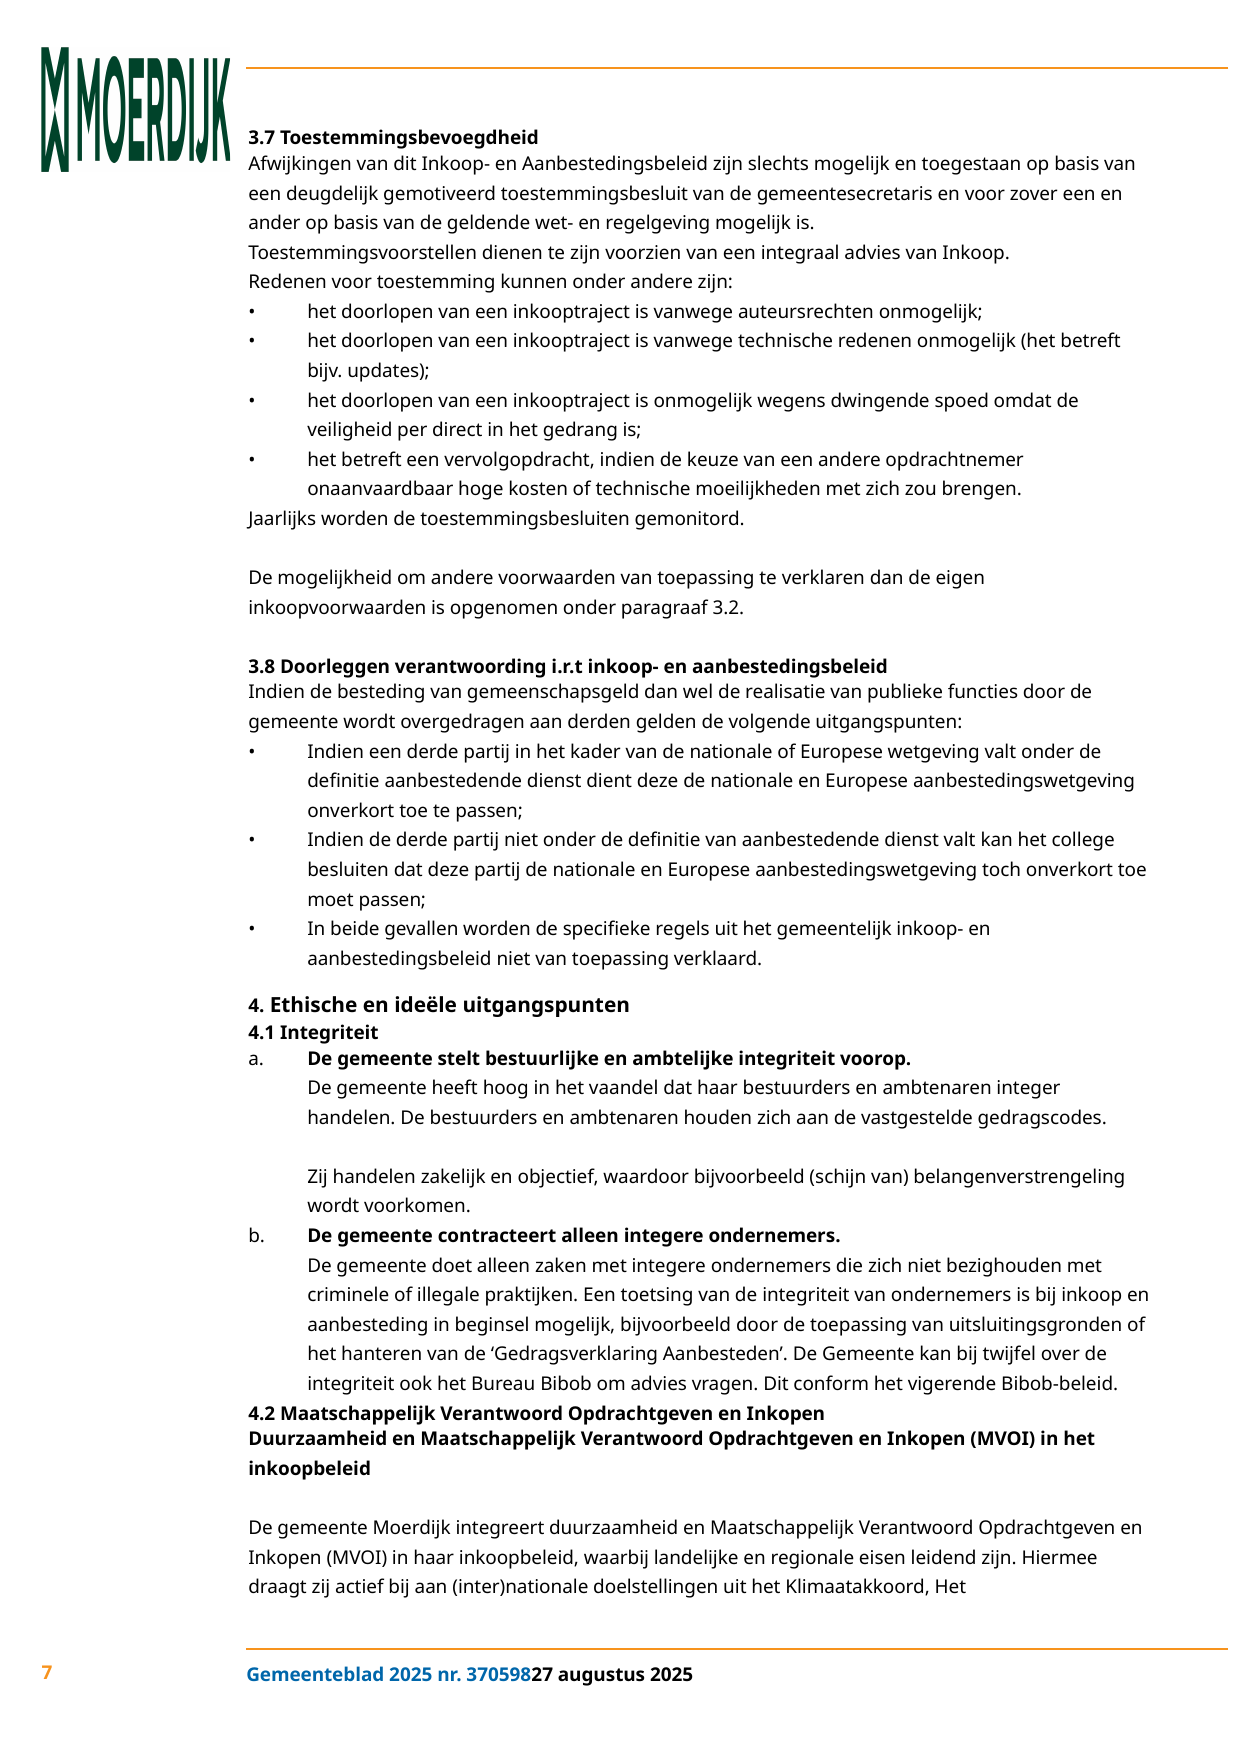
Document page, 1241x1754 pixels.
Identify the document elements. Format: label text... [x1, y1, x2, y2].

text De gemeente Moerdijk integreert duurzaamheid en Maatschappelijk Verantwoord Opdrachtgeven en Inkopen (MVOI) in haar inkoopbeleid, waarbij landelijke en regionale eisen leidend zijn. Hiermee draagt zij actief bij aan (inter)nationale doelstellingen uit het Klimaatakkoord, Het [248, 1514, 1152, 1599]
list De gemeente contracteert alleen integere ondernemers. [248, 1222, 1152, 1248]
text Jaarlijks worden de toestemmingsbesluiten gemonitord. [248, 505, 1152, 531]
list De gemeente heeft hoog in het vaandel dat haar bestuurders en ambtenaren integer handelen. De bestuurders en ambtenaren houden zich aan de vastgestelde gedragscodes. [248, 1074, 1152, 1130]
list Indien de derde partij niet onder de definitie van aanbestedende dienst valt kan het college besluiten dat deze partij de nationale en Europese aanbestedingswetgeving toch onverkort toe moet passen; [248, 827, 1152, 912]
picture [41, 47, 231, 172]
text Duurzaamheid en Maatschappelijk Verantwoord Opdrachtgeven en Inkopen (MVOI) in het inkoopbeleid [248, 1426, 1152, 1481]
text Toestemmingsvoorstellen dienen te zijn voorzien van een integraal advies van Inkoop. [248, 239, 1152, 264]
text De mogelijkheid om andere voorwaarden van toepassing te verklaren dan de eigen inkoopvoorwaarden is opgenomen onder paragraaf 3.2. [248, 564, 1152, 619]
text 4.2 Maatschappelijk Verantwoord Opdrachtgeven en Inkopen [248, 1400, 1152, 1426]
list De gemeente stelt bestuurlijke en ambtelijke integriteit voorop. [248, 1045, 1152, 1071]
text Redenen voor toestemming kunnen onder andere zijn: [248, 268, 1152, 294]
list Zij handelen zakelijk en objectief, waardoor bijvoorbeeld (schijn van) belangenverstrengeling wordt voorkomen. [248, 1163, 1152, 1218]
list In beide gevallen worden de specifieke regels uit het gemeentelijk inkoop- en aanbestedingsbeleid niet van toepassing verklaard. [248, 915, 1152, 971]
list De gemeente doet alleen zaken met integere ondernemers die zich niet bezighouden met criminele of illegale praktijken. Een toetsing van de integriteit van ondernemers is bij inkoop en aanbesteding in beginsel mogelijk, bijvoorbeeld door de toepassing van uitsluitingsgronden of het hanteren van de ‘Gedragsverklaring Aanbesteden’. De Gemeente kan bij twijfel over de integriteit ook het Bureau Bibob om advies vragen. Dit conform het vigerende Bibob-beleid. [248, 1252, 1152, 1396]
text 3.8 Doorleggen verantwoording i.r.t inkoop- en aanbestedingsbeleid [248, 653, 1152, 679]
list Indien een derde partij in het kader van de nationale of Europese wetgeving valt onder de definitie aanbestedende dienst dient deze de nationale en Europese aanbestedingswetgeving onverkort toe te passen; [248, 738, 1152, 823]
list het doorlopen van een inkooptraject is vanwege auteursrechten onmogelijk; [248, 298, 1152, 324]
text 4. Ethische en ideële uitgangspunten [248, 991, 1152, 1019]
list het doorlopen van een inkooptraject is vanwege technische redenen onmogelijk (het betreft bijv. updates); [248, 328, 1152, 383]
list het doorlopen van een inkooptraject is onmogelijk wegens dwingende spoed omdat de veiligheid per direct in het gedrang is; [248, 387, 1152, 442]
text Afwijkingen van dit Inkoop- en Aanbestedingsbeleid zijn slechts mogelijk en toegestaan op basis van een deugdelijk gemotiveerd toestemmingsbesluit van de gemeentesecretaris en voor zover een en ander op basis van de geldende wet- en regelgeving mogelijk is. [248, 150, 1152, 235]
text Indien de besteding van gemeenschapsgeld dan wel de realisatie van publieke functies door de gemeente wordt overgedragen aan derden gelden de volgende uitgangspunten: [248, 679, 1152, 734]
list het betreft een vervolgopdracht, indien de keuze van een andere opdrachtnemer onaanvaardbaar hoge kosten of technische moeilijkheden met zich zou brengen. [248, 446, 1152, 501]
text 4.1 Integriteit [248, 1019, 1152, 1045]
text 3.7 Toestemmingsbevoegdheid [248, 124, 1152, 150]
